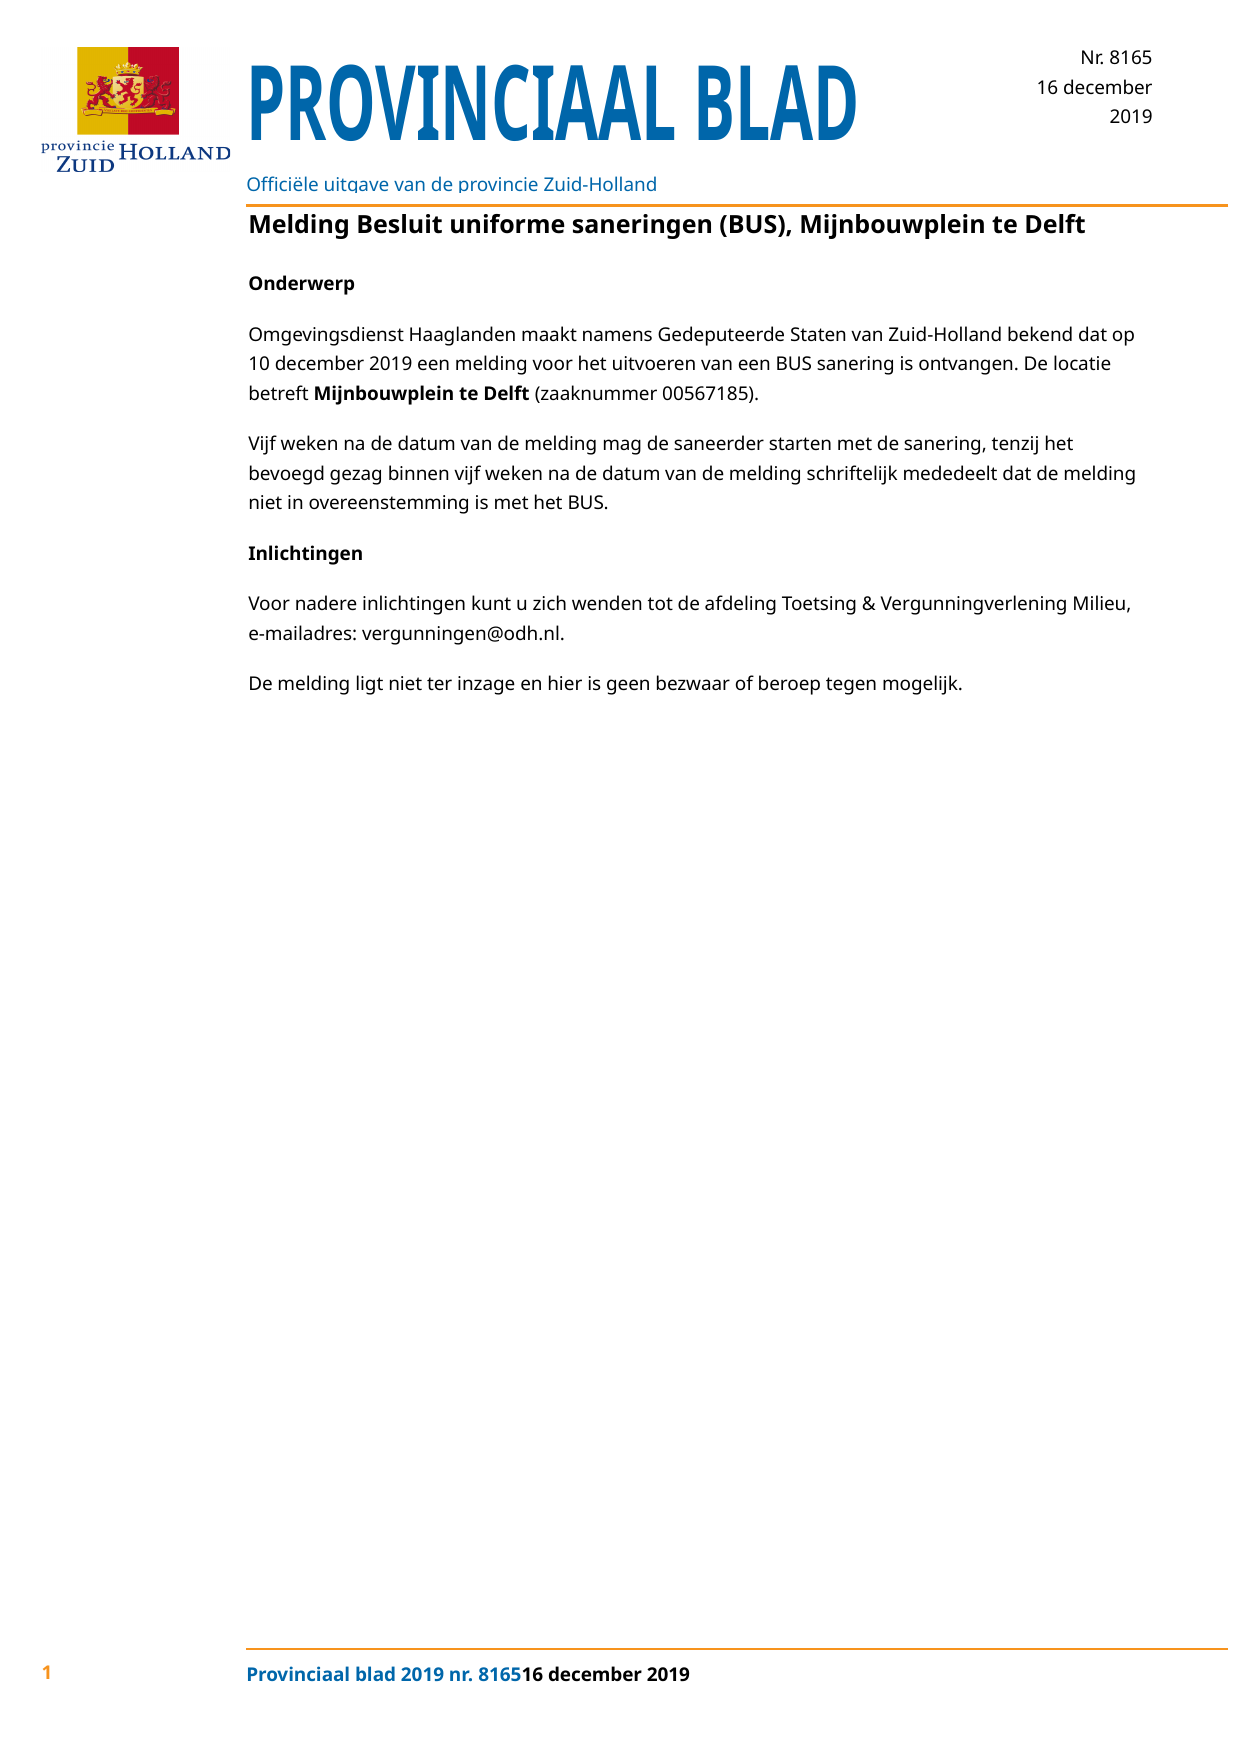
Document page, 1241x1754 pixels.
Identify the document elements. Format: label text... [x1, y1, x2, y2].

text De melding ligt niet ter inzage en hier is geen bezwaar of beroep tegen mogelijk. [248, 670, 1152, 696]
text Vijf weken na de datum van de melding mag de saneerder starten met de sanering, tenzij het bevoegd gezag binnen vijf weken na de datum van de melding schriftelijk mededeelt dat de melding niet in overeenstemming is met het BUS. [248, 430, 1152, 515]
text Onderwerp [248, 270, 1152, 296]
text Inlichtingen [248, 540, 1152, 566]
picture [41, 47, 231, 172]
text Voor nadere inlichtingen kunt u zich wenden tot de afdeling Toetsing & Vergunningverlening Milieu, e-mailadres: vergunningen@odh.nl. [248, 590, 1152, 646]
text Omgevingsdienst Haaglanden maakt namens Gedeputeerde Staten van Zuid-Holland bekend dat op 10 december 2019 een melding voor het uitvoeren van een BUS sanering is ontvangen. De locatie betreft Mijnbouwplein te Delft (zaaknummer 00567185). [248, 321, 1152, 406]
text Melding Besluit uniforme saneringen (BUS), Mijnbouwplein te Delft [248, 207, 1152, 241]
